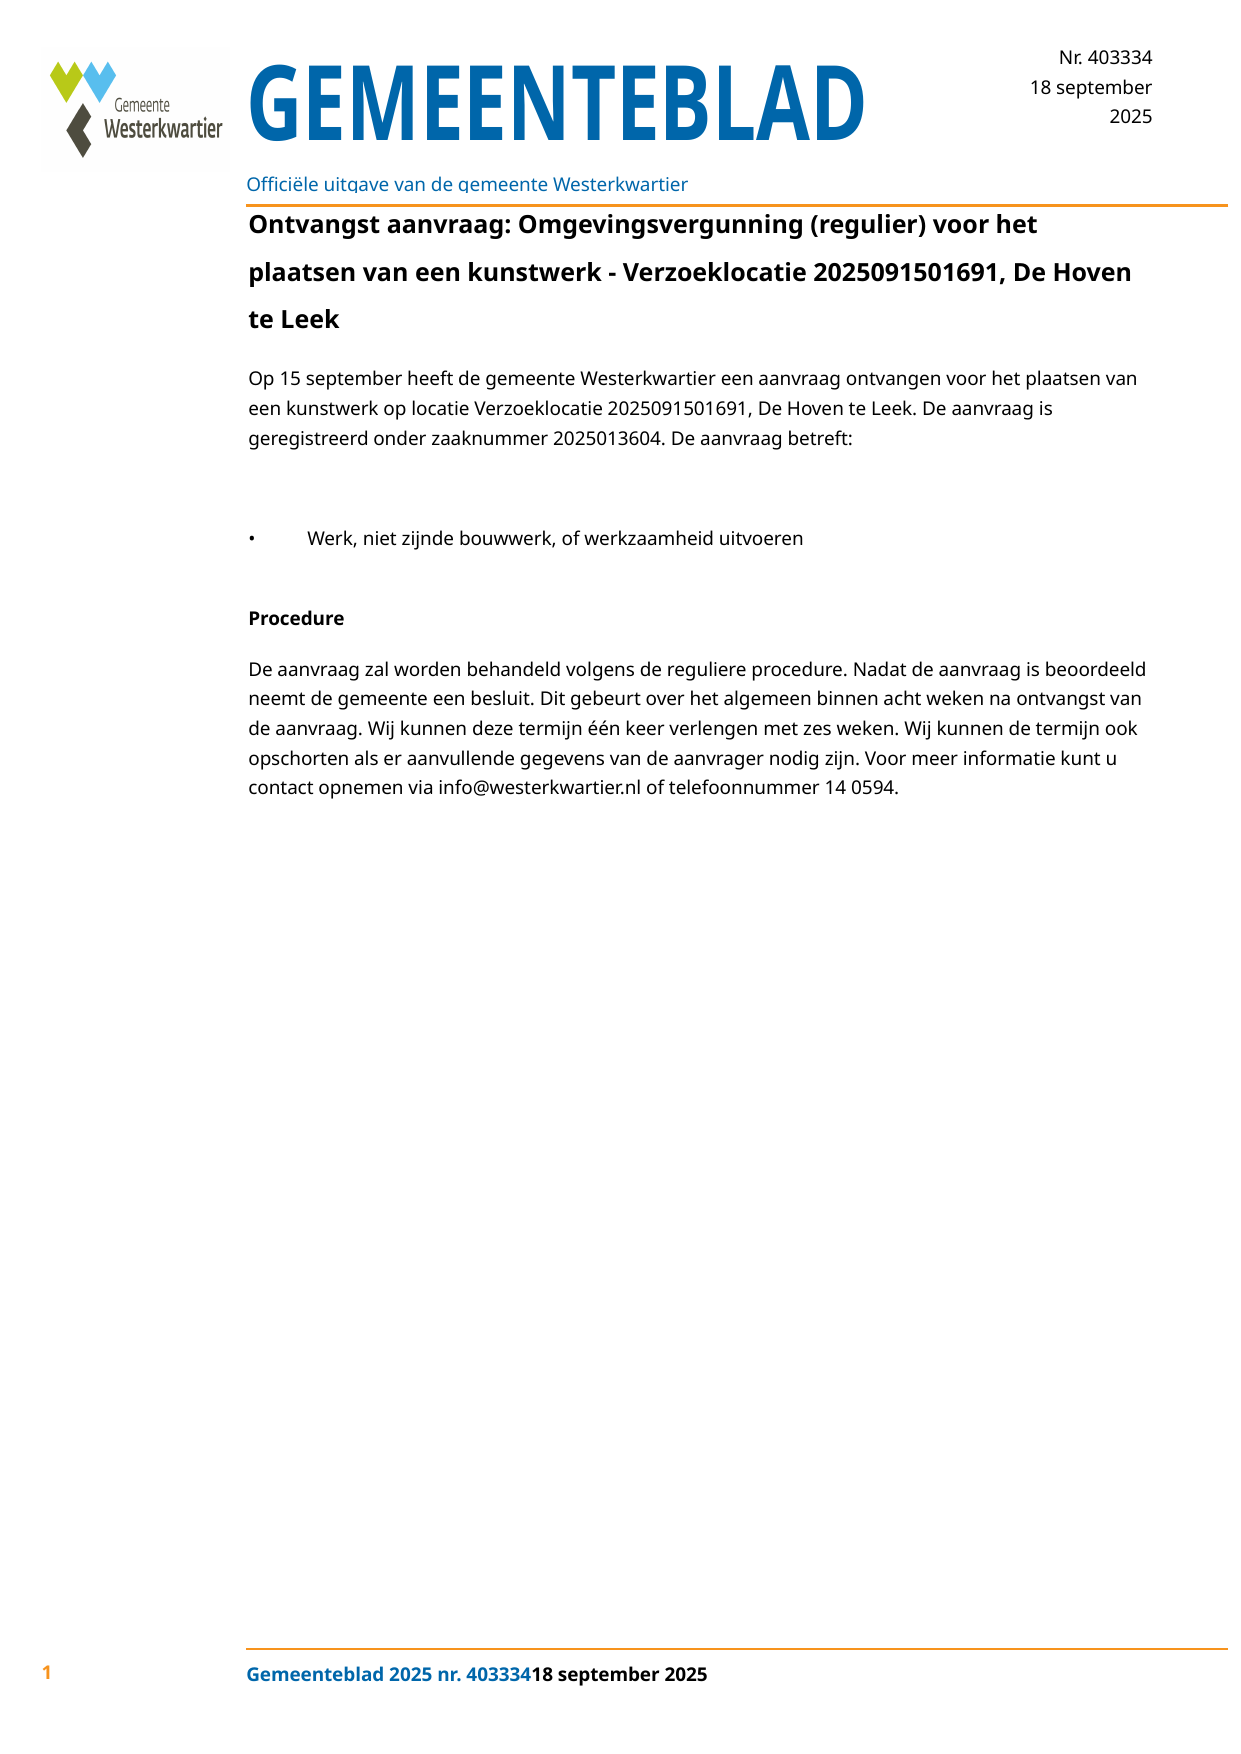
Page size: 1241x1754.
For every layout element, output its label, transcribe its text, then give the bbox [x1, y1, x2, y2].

text Op 15 september heeft de gemeente Westerkwartier een aanvraag ontvangen voor het plaatsen van een kunstwerk op locatie Verzoeklocatie 2025091501691, De Hoven te Leek. De aanvraag is geregistreerd onder zaaknummer 2025013604. De aanvraag betreft: [248, 366, 1152, 450]
list Werk, niet zijnde bouwwerk, of werkzaamheid uitvoeren [248, 526, 1152, 551]
text Ontvangst aanvraag: Omgevingsvergunning (regulier) voor het plaatsen van een kunstwerk - Verzoeklocatie 2025091501691, De Hoven te Leek [248, 207, 1152, 336]
text De aanvraag zal worden behandeld volgens de reguliere procedure. Nadat de aanvraag is beoordeeld neemt de gemeente een besluit. Dit gebeurt over het algemeen binnen acht weken na ontvangst van de aanvraag. Wij kunnen deze termijn één keer verlengen met zes weken. Wij kunnen de termijn ook opschorten als er aanvullende gegevens van de aanvrager nodig zijn. Voor meer informatie kunt u contact opnemen via info@westerkwartier.nl of telefoonnummer 14 0594. [248, 656, 1152, 800]
picture [41, 47, 231, 172]
text Procedure [248, 606, 1152, 631]
